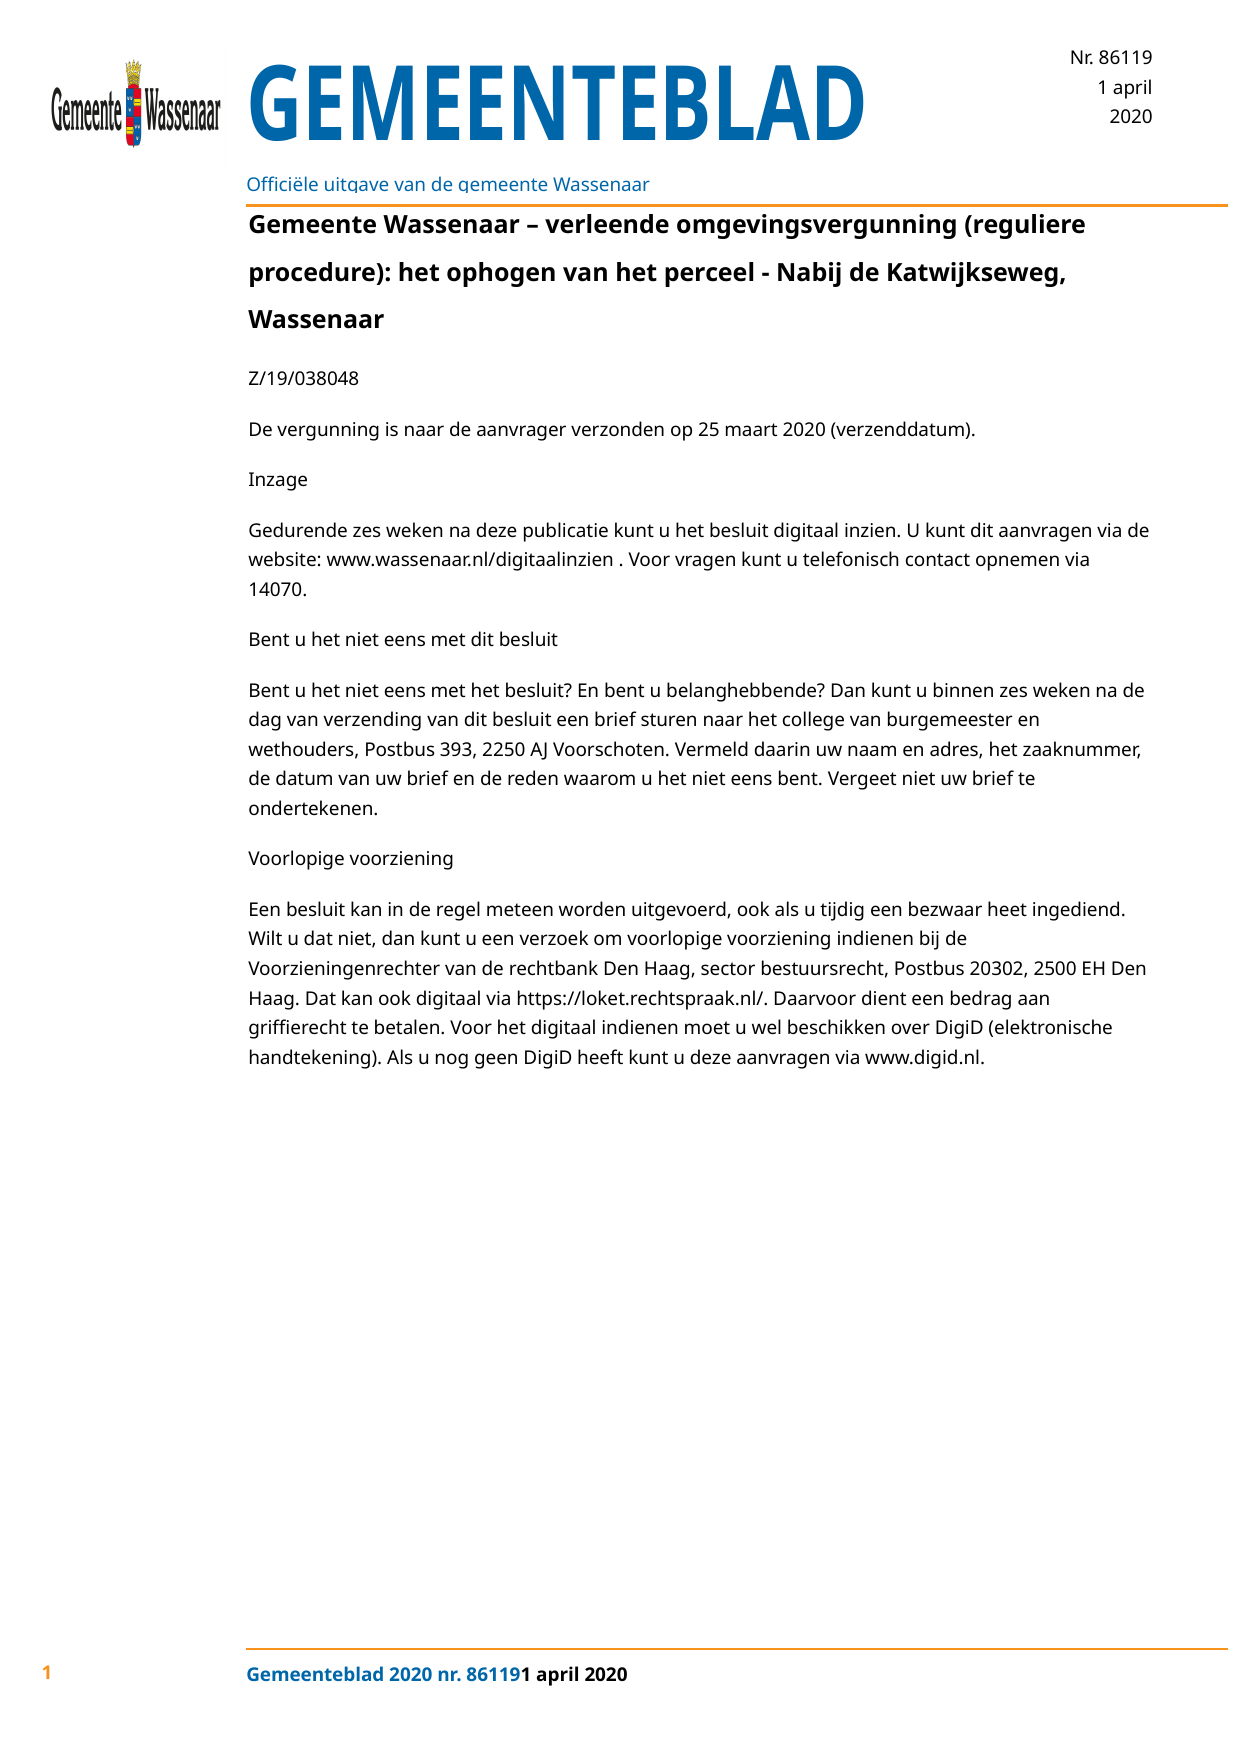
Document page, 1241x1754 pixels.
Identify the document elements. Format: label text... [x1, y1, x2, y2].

text Gemeente Wassenaar – verleende omgevingsvergunning (reguliere procedure): het ophogen van het perceel - Nabij de Katwijkseweg, Wassenaar [248, 207, 1152, 336]
text De vergunning is naar de aanvrager verzonden op 25 maart 2020 (verzenddatum). [248, 416, 1152, 442]
text Z/19/038048 [248, 366, 1152, 391]
text Bent u het niet eens met het besluit? En bent u belanghebbende? Dan kunt u binnen zes weken na de dag van verzending van dit besluit een brief sturen naar het college van burgemeester en wethouders, Postbus 393, 2250 AJ Voorschoten. Vermeld daarin uw naam en adres, het zaaknummer, de datum van uw brief en de reden waarom u het niet eens bent. Vergeet niet uw brief te ondertekenen. [248, 677, 1152, 821]
text Bent u het niet eens met dit besluit [248, 626, 1152, 652]
text Een besluit kan in de regel meteen worden uitgevoerd, ook als u tijdig een bezwaar heet ingediend. Wilt u dat niet, dan kunt u een verzoek om voorlopige voorziening indienen bij de Voorzieningenrechter van de rechtbank Den Haag, sector bestuursrecht, Postbus 20302, 2500 EH Den Haag. Dat kan ook digitaal via https://loket.rechtspraak.nl/. Daarvoor dient een bedrag aan griffierecht te betalen. Voor het digitaal indienen moet u wel beschikken over DigiD (elektronische handtekening). Als u nog geen DigiD heeft kunt u deze aanvragen via www.digid.nl. [248, 896, 1152, 1069]
picture [41, 47, 231, 172]
text Gedurende zes weken na deze publicatie kunt u het besluit digitaal inzien. U kunt dit aanvragen via de website: www.wassenaar.nl/digitaalinzien . Voor vragen kunt u telefonisch contact opnemen via 14070. [248, 517, 1152, 602]
text Inzage [248, 466, 1152, 492]
text Voorlopige voorziening [248, 846, 1152, 871]
